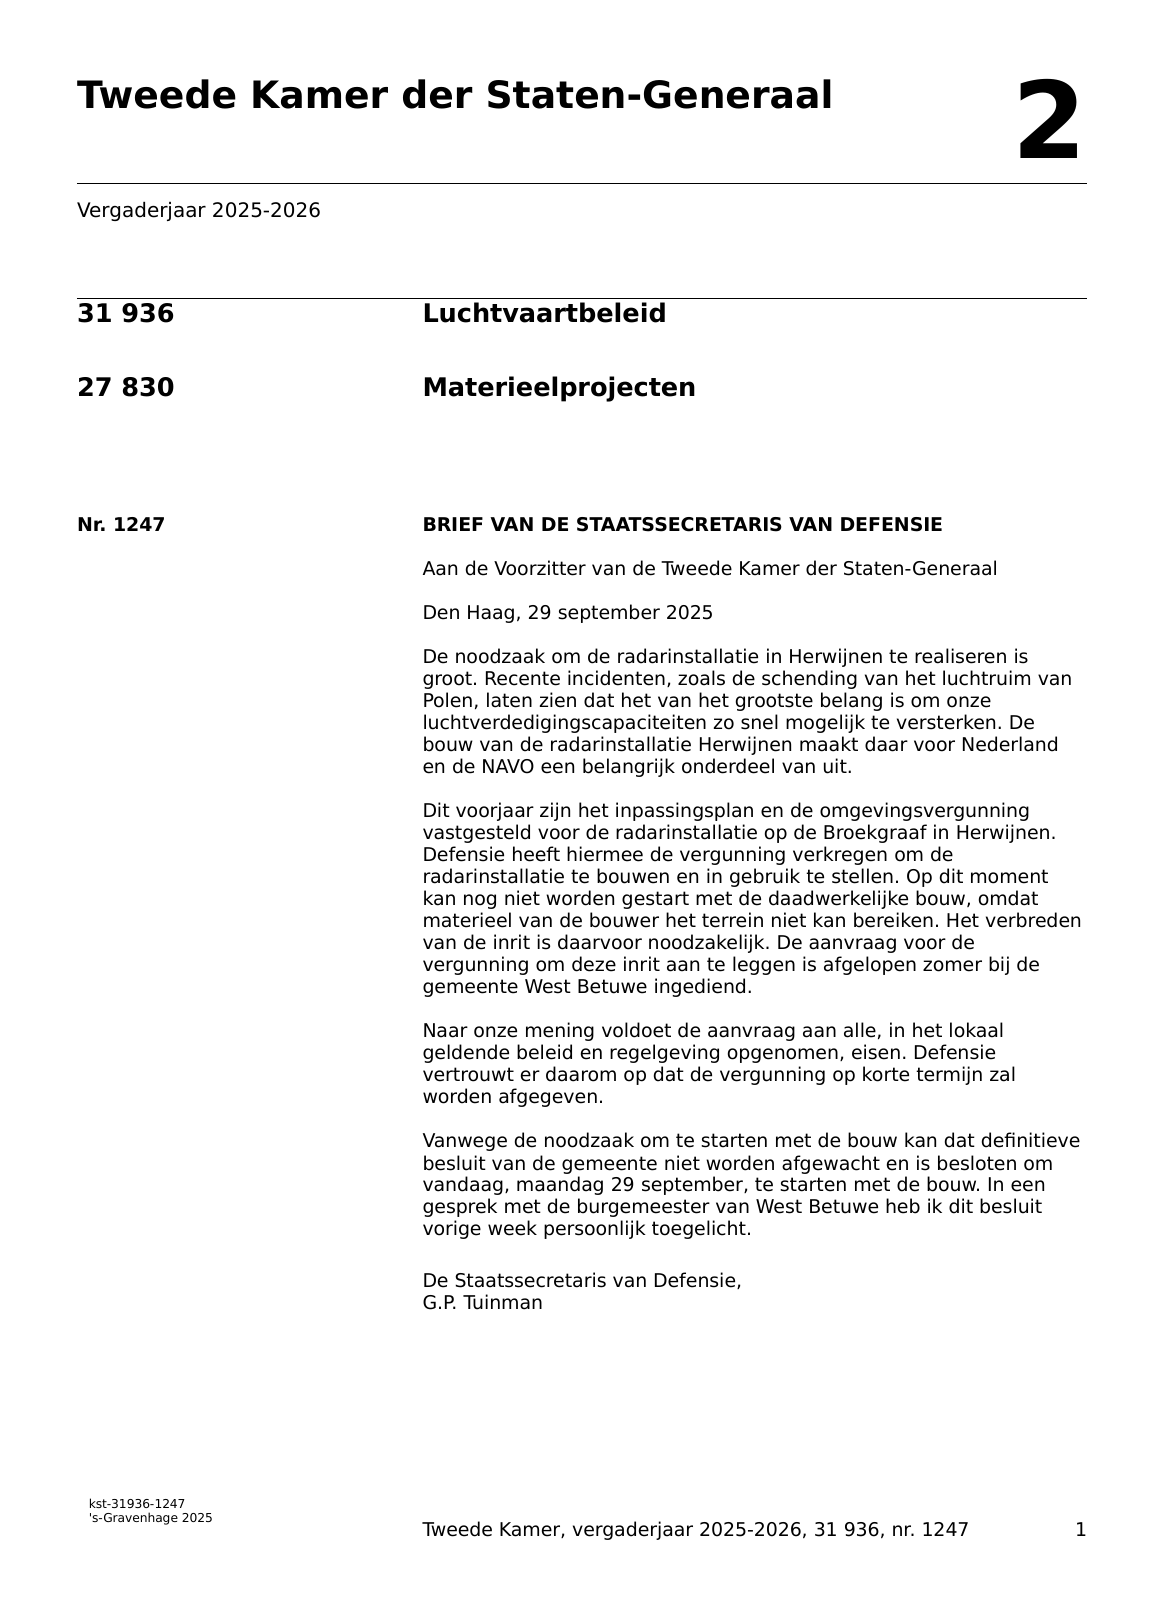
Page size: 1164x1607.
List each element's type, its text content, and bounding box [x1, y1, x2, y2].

table_cell Vergaderjaar 2025-2026 [77, 184, 1087, 298]
subtitle 27 830 Materieelprojecten [77, 373, 1087, 403]
text De noodzaak om de radarinstallatie in Herwijnen te realiseren is groot. Recente incidenten, zoals de schending van het luchtruim van Polen, laten zien dat het van het grootste belang is om onze luchtverdedigingscapaciteiten zo snel mogelijk te versterken. De bouw van de radarinstallatie Herwijnen maakt daar voor Nederland en de NAVO een belangrijk onderdeel van uit. [422, 646, 1087, 778]
text Naar onze mening voldoet de aanvraag aan alle, in het lokaal geldende beleid en regelgeving opgenomen, eisen. Defensie vertrouwt er daarom op dat de vergunning op korte termijn zal worden afgegeven. [422, 1020, 1087, 1108]
subtitle 31 936 Luchtvaartbeleid [77, 299, 1087, 329]
text Den Haag, 29 september 2025 [422, 602, 1087, 624]
text Aan de Voorzitter van de Tweede Kamer der Staten-Generaal [422, 558, 1087, 580]
text 's-Gravenhage 2025 [88, 1511, 323, 1525]
text kst-31936-1247 [88, 1497, 323, 1511]
subtitle Nr. 1247 BRIEF VAN DE STAATSSECRETARIS VAN DEFENSIE [77, 514, 1087, 536]
table_header Tweede Kamer der Staten-Generaal [77, 59, 886, 183]
text Dit voorjaar zijn het inpassingsplan en de omgevingsvergunning vastgesteld voor de radarinstallatie op de Broekgraaf in Herwijnen. Defensie heeft hiermee de vergunning verkregen om de radarinstallatie te bouwen en in gebruik te stellen. Op dit moment kan nog niet worden gestart met de daadwerkelijke bouw, omdat materieel van de bouwer het terrein niet kan bereiken. Het verbreden van de inrit is daarvoor noodzakelijk. De aanvraag voor de vergunning om deze inrit aan te leggen is afgelopen zomer bij de gemeente West Betuwe ingediend. [422, 800, 1087, 998]
table_header 2 [886, 59, 1087, 183]
text Vanwege de noodzaak om te starten met de bouw kan dat definitieve besluit van de gemeente niet worden afgewacht en is besloten om vandaag, maandag 29 september, te starten met de bouw. In een gesprek met de burgemeester van West Betuwe heb ik dit besluit vorige week persoonlijk toegelicht. [422, 1130, 1087, 1240]
text De Staatssecretaris van Defensie, G.P. Tuinman [422, 1270, 1087, 1314]
